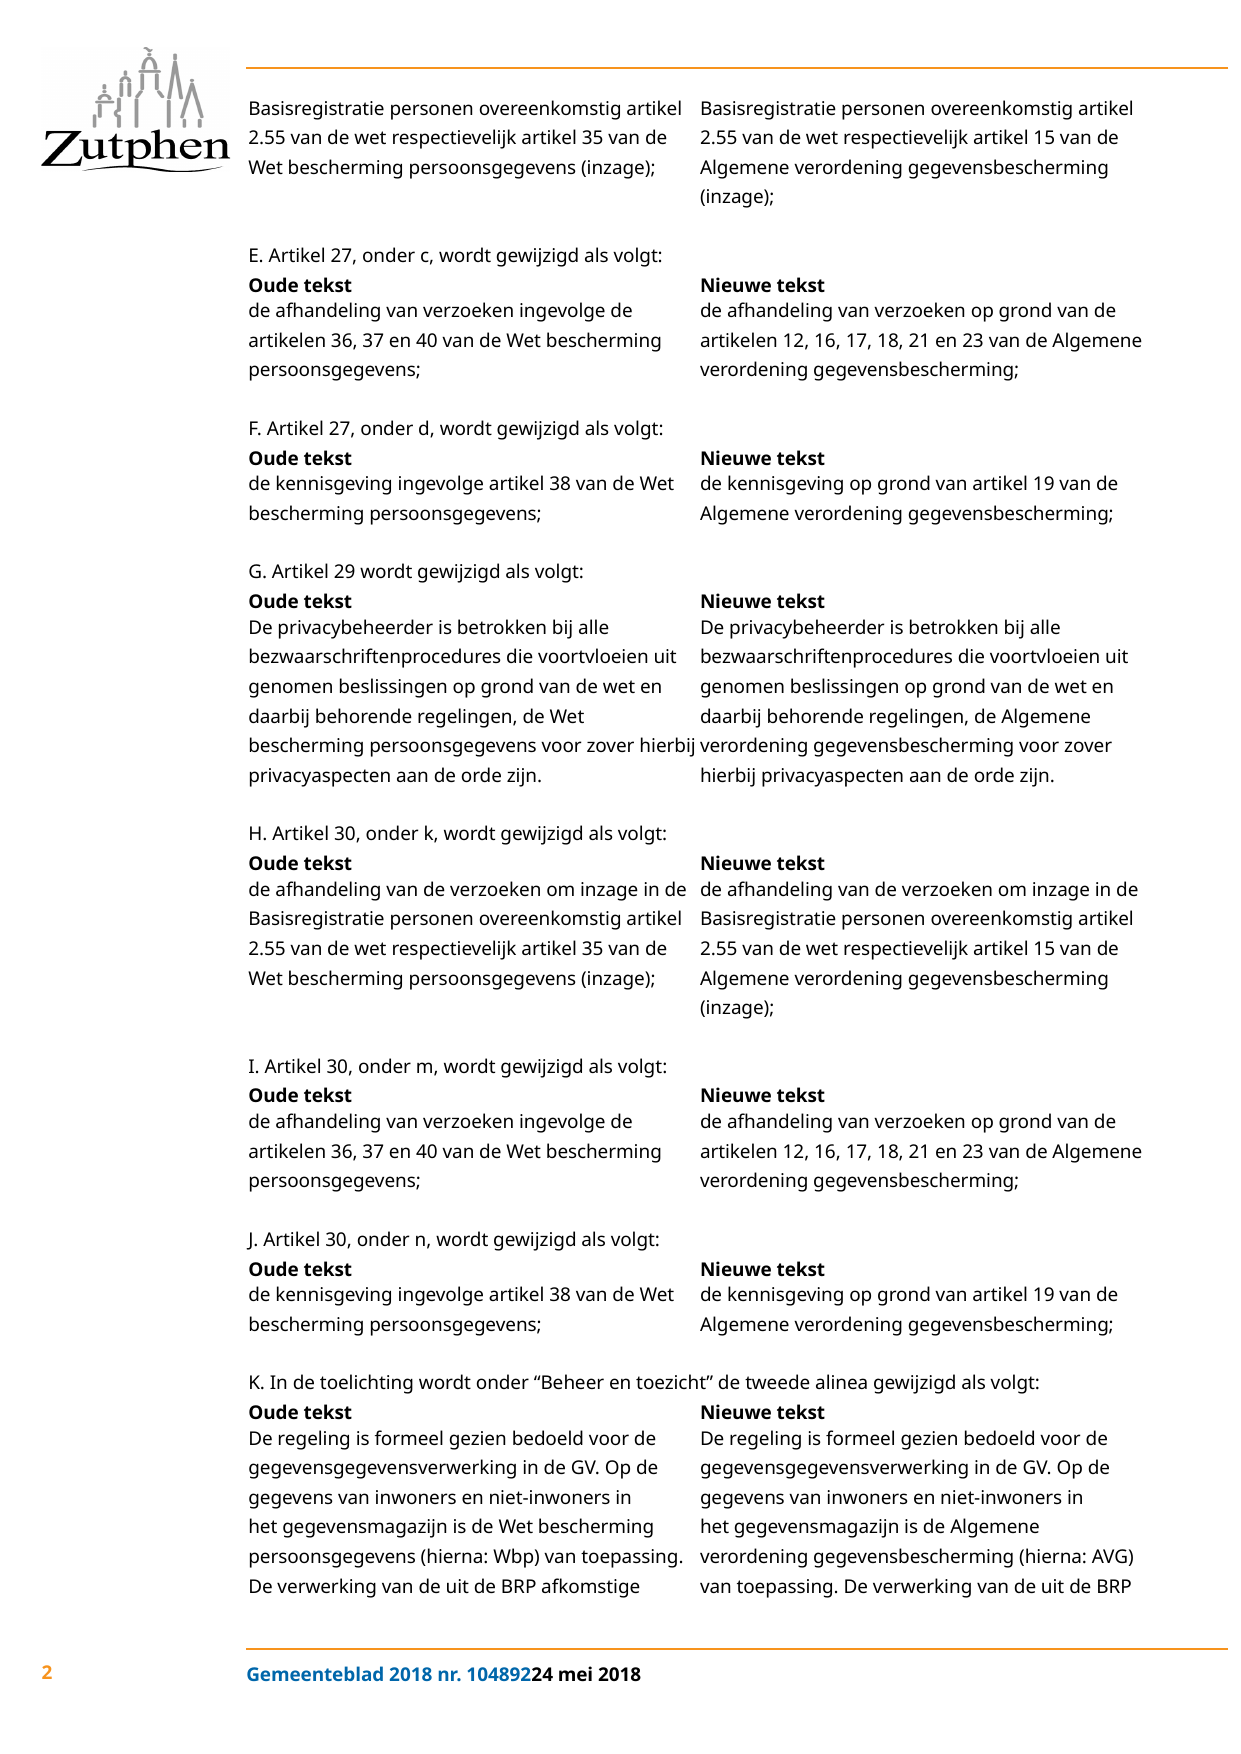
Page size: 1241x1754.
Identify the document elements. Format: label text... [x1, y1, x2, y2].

table_cell De regeling is formeel gezien bedoeld voor de gegevensgegevensverwerking in de GV. Op de gegevens van inwoners en niet-inwoners in het gegevensmagazijn is de Algemene verordening gegevensbescherming (hierna: AVG) van toepassing. De verwerking van de uit de BRP [700, 1425, 1152, 1599]
table_cell de kennisgeving ingevolge artikel 38 van de Wet bescherming persoonsgegevens; [248, 1281, 700, 1337]
table_header Oude tekst [248, 272, 700, 297]
table_cell de afhandeling van verzoeken op grond van de artikelen 12, 16, 17, 18, 21 en 23 van de Algemene verordening gegevensbescherming; [700, 298, 1152, 382]
table_cell Basisregistratie personen overeenkomstig artikel 2.55 van de wet respectievelijk artikel 15 van de Algemene verordening gegevensbescherming (inzage); [700, 95, 1152, 209]
text G. Artikel 29 wordt gewijzigd als volgt: [248, 559, 1152, 584]
table_cell De privacybeheerder is betrokken bij alle bezwaarschriftenprocedures die voortvloeien uit genomen beslissingen op grond van de wet en daarbij behorende regelingen, de Wet bescherming persoonsgegevens voor zover hierbij privacyaspecten aan de orde zijn. [248, 614, 700, 788]
table_cell De privacybeheerder is betrokken bij alle bezwaarschriftenprocedures die voortvloeien uit genomen beslissingen op grond van de wet en daarbij behorende regelingen, de Algemene verordening gegevensbescherming voor zover hierbij privacyaspecten aan de orde zijn. [700, 614, 1152, 788]
table_cell de afhandeling van verzoeken op grond van de artikelen 12, 16, 17, 18, 21 en 23 van de Algemene verordening gegevensbescherming; [700, 1108, 1152, 1193]
table_cell Basisregistratie personen overeenkomstig artikel 2.55 van de wet respectievelijk artikel 35 van de Wet bescherming persoonsgegevens (inzage); [248, 95, 700, 209]
table_header Oude tekst [248, 589, 700, 614]
table_cell de kennisgeving op grond van artikel 19 van de Algemene verordening gegevensbescherming; [700, 1281, 1152, 1337]
table_header Oude tekst [248, 1256, 700, 1281]
table_header Nieuwe tekst [700, 1399, 1152, 1425]
table_cell de afhandeling van verzoeken ingevolge de artikelen 36, 37 en 40 van de Wet bescherming persoonsgegevens; [248, 298, 700, 382]
text H. Artikel 30, onder k, wordt gewijzigd als volgt: [248, 821, 1152, 846]
table_cell De regeling is formeel gezien bedoeld voor de gegevensgegevensverwerking in de GV. Op de gegevens van inwoners en niet-inwoners in het gegevensmagazijn is de Wet bescherming persoonsgegevens (hierna: Wbp) van toepassing. De verwerking van de uit de BRP afkomstige [248, 1425, 700, 1599]
table_header Nieuwe tekst [700, 1083, 1152, 1108]
table_header Nieuwe tekst [700, 850, 1152, 876]
table_header Nieuwe tekst [700, 1256, 1152, 1281]
table_header Nieuwe tekst [700, 272, 1152, 297]
text E. Artikel 27, onder c, wordt gewijzigd als volgt: [248, 242, 1152, 268]
table_header Oude tekst [248, 1399, 700, 1425]
table_header Oude tekst [248, 1083, 700, 1108]
table_header Nieuwe tekst [700, 445, 1152, 471]
table_cell de afhandeling van verzoeken ingevolge de artikelen 36, 37 en 40 van de Wet bescherming persoonsgegevens; [248, 1108, 700, 1193]
picture [41, 47, 231, 172]
table_header Oude tekst [248, 445, 700, 471]
text I. Artikel 30, onder m, wordt gewijzigd als volgt: [248, 1053, 1152, 1079]
text F. Artikel 27, onder d, wordt gewijzigd als volgt: [248, 415, 1152, 441]
table_header Nieuwe tekst [700, 589, 1152, 614]
table_cell de kennisgeving op grond van artikel 19 van de Algemene verordening gegevensbescherming; [700, 471, 1152, 526]
table_cell de afhandeling van de verzoeken om inzage in de Basisregistratie personen overeenkomstig artikel 2.55 van de wet respectievelijk artikel 35 van de Wet bescherming persoonsgegevens (inzage); [248, 876, 700, 1020]
text J. Artikel 30, onder n, wordt gewijzigd als volgt: [248, 1226, 1152, 1252]
text K. In de toelichting wordt onder “Beheer en toezicht” de tweede alinea gewijzigd als volgt: [248, 1369, 1152, 1395]
table_header Oude tekst [248, 850, 700, 876]
table_cell de afhandeling van de verzoeken om inzage in de Basisregistratie personen overeenkomstig artikel 2.55 van de wet respectievelijk artikel 15 van de Algemene verordening gegevensbescherming (inzage); [700, 876, 1152, 1020]
table_cell de kennisgeving ingevolge artikel 38 van de Wet bescherming persoonsgegevens; [248, 471, 700, 526]
